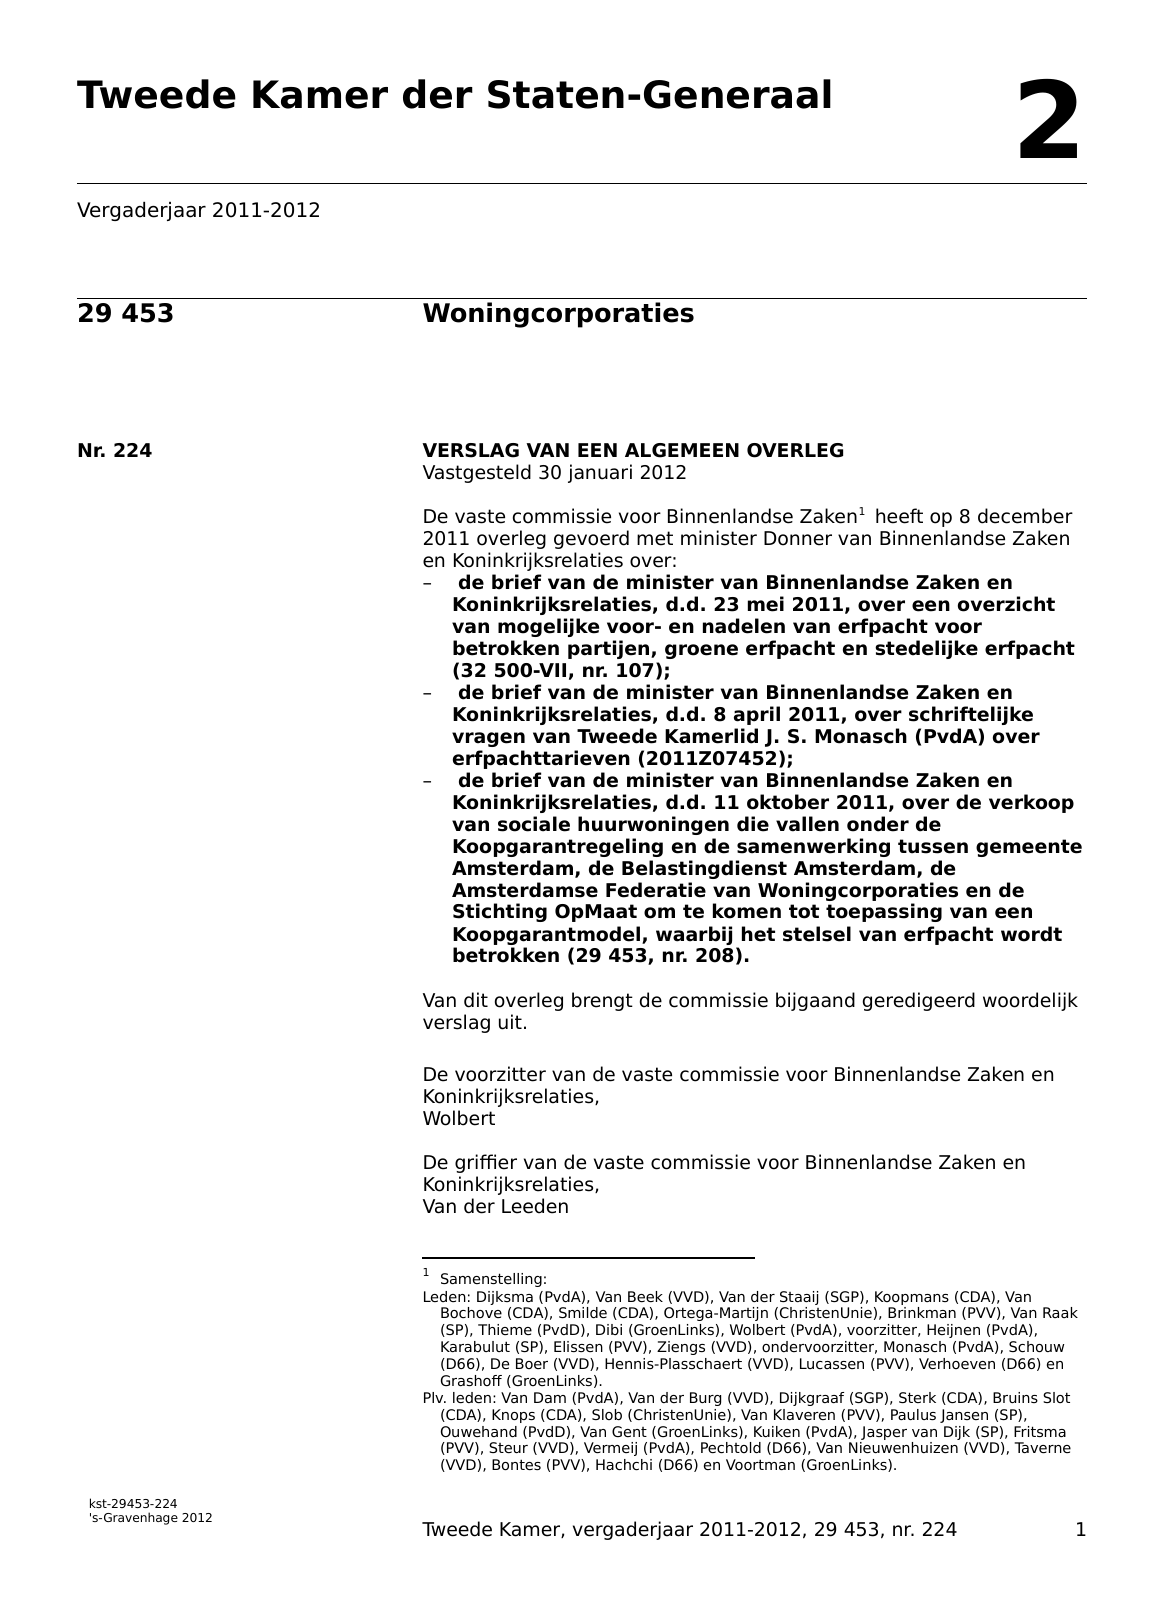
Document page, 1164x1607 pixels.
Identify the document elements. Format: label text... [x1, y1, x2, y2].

text 's-Gravenhage 2012 [88, 1511, 323, 1525]
table_header 2 [886, 59, 1087, 183]
text – de brief van de minister van Binnenlandse Zaken en Koninkrijksrelaties, d.d. 11 oktober 2011, over de verkoop van sociale huurwoningen die vallen onder de Koopgarantregeling en de samenwerking tussen gemeente Amsterdam, de Belastingdienst Amsterdam, de Amsterdamse Federatie van Woningcorporaties en de Stichting OpMaat om te komen tot toepassing van een Koopgarantmodel, waarbij het stelsel van erfpacht wordt betrokken (29 453, nr. 208). [422, 769, 1087, 967]
text Van dit overleg brengt de commissie bijgaand geredigeerd woordelijk verslag uit. [422, 989, 1087, 1033]
text Leden: Dijksma (PvdA), Van Beek (VVD), Van der Staaij (SGP), Koopmans (CDA), Van Bochove (CDA), Smilde (CDA), Ortega-Martijn (ChristenUnie), Brinkman (PVV), Van Raak (SP), Thieme (PvdD), Dibi (GroenLinks), Wolbert (PvdA), voorzitter, Heijnen (PvdA), Karabulut (SP), Elissen (PVV), Ziengs (VVD), ondervoorzitter, Monasch (PvdA), Schouw (D66), De Boer (VVD), Hennis-Plasschaert (VVD), Lucassen (PVV), Verhoeven (D66) en Grashoff (GroenLinks). [422, 1289, 1087, 1390]
text De griffier van de vaste commissie voor Binnenlandse Zaken en Koninkrijksrelaties, Van der Leeden [422, 1152, 1087, 1218]
table_header Tweede Kamer der Staten-Generaal [77, 59, 886, 183]
text – de brief van de minister van Binnenlandse Zaken en Koninkrijksrelaties, d.d. 8 april 2011, over schriftelijke vragen van Tweede Kamerlid J. S. Monasch (PvdA) over erfpachttarieven (2011Z07452); [422, 682, 1087, 769]
text De vaste commissie voor Binnenlandse Zaken heeft op 8 december 2011 overleg gevoerd met minister Donner van Binnenlandse Zaken en Koninkrijksrelaties over: [422, 506, 1087, 572]
text Vastgesteld 30 januari 2012 [422, 462, 1087, 484]
text Plv. leden: Van Dam (PvdA), Van der Burg (VVD), Dijkgraaf (SGP), Sterk (CDA), Bruins Slot (CDA), Knops (CDA), Slob (ChristenUnie), Van Klaveren (PVV), Paulus Jansen (SP), Ouwehand (PvdD), Van Gent (GroenLinks), Kuiken (PvdA), Jasper van Dijk (SP), Fritsma (PVV), Steur (VVD), Vermeij (PvdA), Pechtold (D66), Van Nieuwenhuizen (VVD), Taverne (VVD), Bontes (PVV), Hachchi (D66) en Voortman (GroenLinks). [422, 1390, 1087, 1474]
subtitle 29 453 Woningcorporaties [77, 299, 1087, 329]
text kst-29453-224 [88, 1497, 323, 1511]
text Samenstelling: [422, 1267, 1087, 1289]
text – de brief van de minister van Binnenlandse Zaken en Koninkrijksrelaties, d.d. 23 mei 2011, over een overzicht van mogelijke voor- en nadelen van erfpacht voor betrokken partijen, groene erfpacht en stedelijke erfpacht (32 500-VII, nr. 107); [422, 572, 1087, 682]
text De voorzitter van de vaste commissie voor Binnenlandse Zaken en Koninkrijksrelaties, Wolbert [422, 1063, 1087, 1129]
table_cell Vergaderjaar 2011-2012 [77, 184, 1087, 298]
subtitle Nr. 224 VERSLAG VAN EEN ALGEMEEN OVERLEG [77, 440, 1087, 462]
